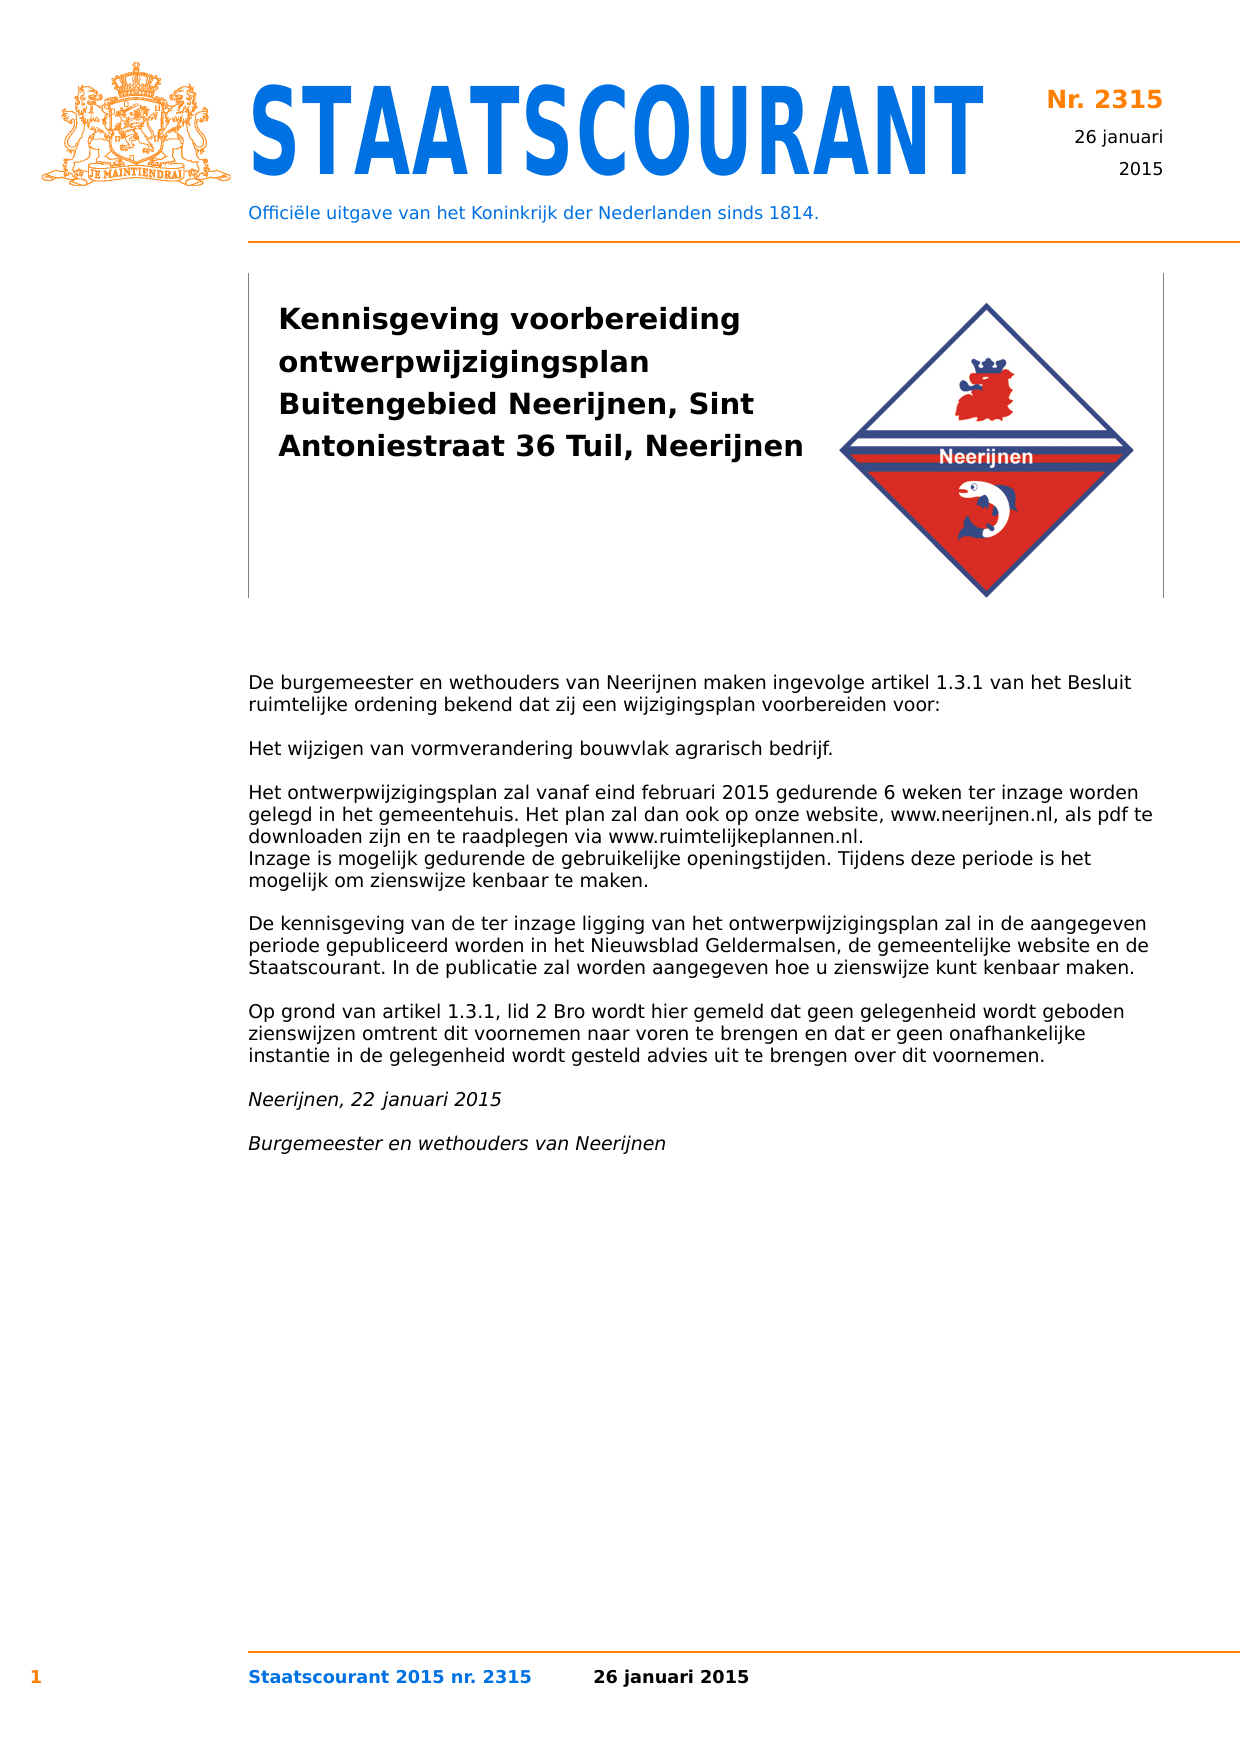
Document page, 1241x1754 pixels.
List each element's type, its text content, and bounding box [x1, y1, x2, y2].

table_cell 26 januari [998, 121, 1240, 153]
text Op grond van artikel 1.3.1, lid 2 Bro wordt hier gemeld dat geen gelegenheid wordt geboden zienswijzen omtrent dit voornemen naar voren te brengen en dat er geen onafhankelijke instantie in de gelegenheid wordt gesteld advies uit te brengen over dit voornemen. [248, 1001, 1163, 1067]
subtitle Kennisgeving voorbereiding ontwerpwijzigingsplan Buitengebied Neerijnen, Sint Antoniestraat 36 Tuil, Neerijnen [249, 273, 1163, 598]
text De burgemeester en wethouders van Neerijnen maken ingevolge artikel 1.3.1 van het Besluit ruimtelijke ordening bekend dat zij een wijzigingsplan voorbereiden voor: [248, 672, 1163, 716]
text Neerijnen, 22 januari 2015 [248, 1089, 1163, 1111]
table_header Nr. 2315 [998, 62, 1240, 121]
text Burgemeester en wethouders van Neerijnen [248, 1133, 1163, 1155]
table_header [25, 62, 248, 241]
text Het wijzigen van vormverandering bouwvlak agrarisch bedrijf. [248, 738, 1163, 760]
text Inzage is mogelijk gedurende de gebruikelijke openingstijden. Tijdens deze periode is het mogelijk om zienswijze kenbaar te maken. [248, 847, 1163, 891]
table_cell Officiële uitgave van het Koninkrijk der Nederlanden sinds 1814. [248, 203, 1240, 241]
text De kennisgeving van de ter inzage ligging van het ontwerpwijzigingsplan zal in de aangegeven periode gepubliceerd worden in het Nieuwsblad Geldermalsen, de gemeentelijke website en de Staatscourant. In de publicatie zal worden aangegeven hoe u zienswijze kunt kenbaar maken. [248, 913, 1163, 979]
table_header STAATSCOURANT [248, 62, 998, 203]
table_cell 2015 [998, 153, 1240, 203]
text Het ontwerpwijzigingsplan zal vanaf eind februari 2015 gedurende 6 weken ter inzage worden gelegd in het gemeentehuis. Het plan zal dan ook op onze website, www.neerijnen.nl, als pdf te downloaden zijn en te raadplegen via www.ruimtelijkeplannen.nl. [248, 782, 1163, 847]
picture [838, 302, 1134, 598]
picture [41, 62, 231, 186]
